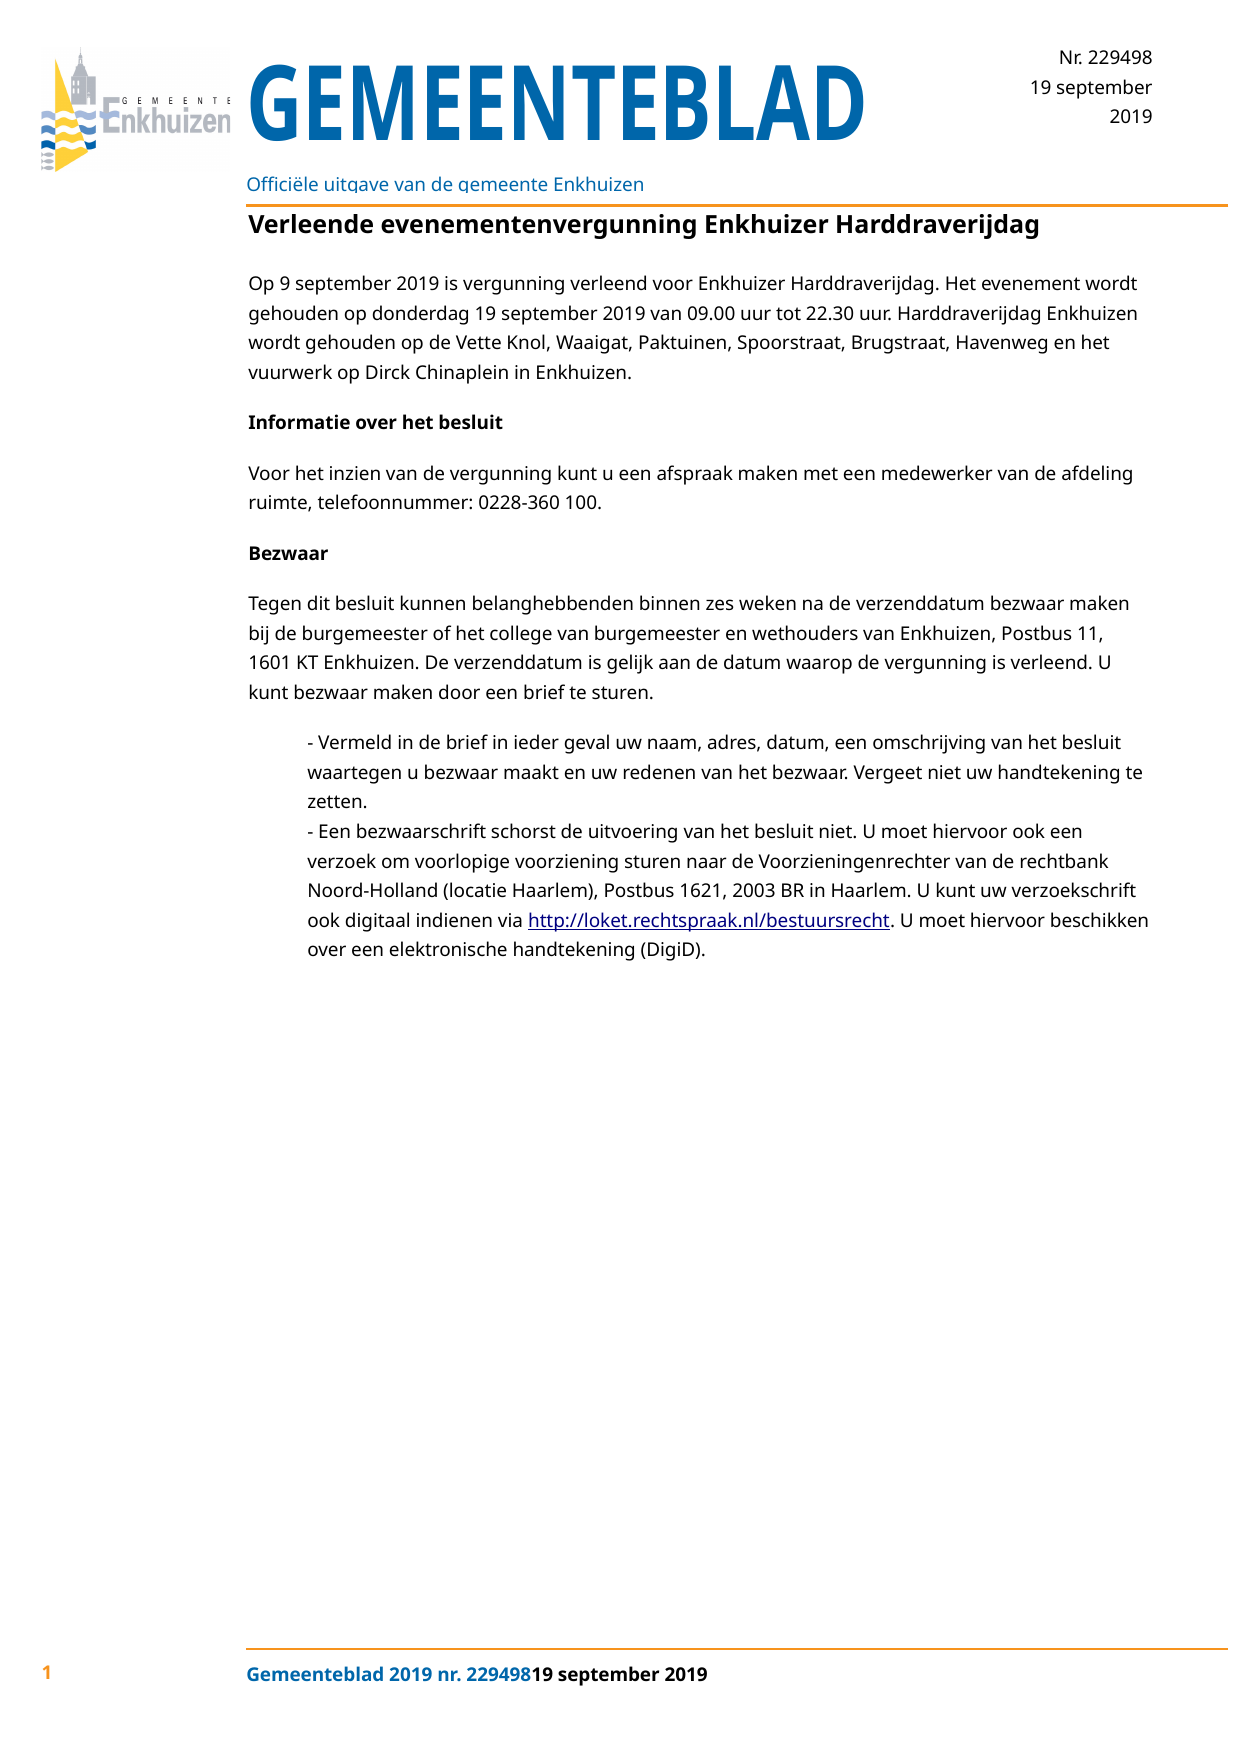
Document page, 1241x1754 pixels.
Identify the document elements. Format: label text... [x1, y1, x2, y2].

text Bezwaar [248, 540, 1152, 566]
list - Een bezwaarschrift schorst de uitvoering van het besluit niet. U moet hiervoor ook een verzoek om voorlopige voorziening sturen naar de Voorzieningenrechter van de rechtbank Noord-Holland (locatie Haarlem), Postbus 1621, 2003 BR in Haarlem. U kunt uw verzoekschrift ook digitaal indienen via http://loket.rechtspraak.nl/bestuursrecht. U moet hiervoor beschikken over een elektronische handtekening (DigiD). [248, 818, 1152, 962]
text Informatie over het besluit [248, 409, 1152, 435]
text Op 9 september 2019 is vergunning verleend voor Enkhuizer Harddraverijdag. Het evenement wordt gehouden op donderdag 19 september 2019 van 09.00 uur tot 22.30 uur. Harddraverijdag Enkhuizen wordt gehouden op de Vette Knol, Waaigat, Paktuinen, Spoorstraat, Brugstraat, Havenweg en het vuurwerk op Dirck Chinaplein in Enkhuizen. [248, 270, 1152, 385]
text Voor het inzien van de vergunning kunt u een afspraak maken met een medewerker van de afdeling ruimte, telefoonnummer: 0228-360 100. [248, 460, 1152, 515]
text Verleende evenementenvergunning Enkhuizer Harddraverijdag [248, 207, 1152, 241]
picture [41, 47, 231, 172]
list - Vermeld in de brief in ieder geval uw naam, adres, datum, een omschrijving van het besluit waartegen u bezwaar maakt en uw redenen van het bezwaar. Vergeet niet uw handtekening te zetten. [248, 729, 1152, 814]
text Tegen dit besluit kunnen belanghebbenden binnen zes weken na de verzenddatum bezwaar maken bij de burgemeester of het college van burgemeester en wethouders van Enkhuizen, Postbus 11, 1601 KT Enkhuizen. De verzenddatum is gelijk aan de datum waarop de vergunning is verleend. U kunt bezwaar maken door een brief te sturen. [248, 590, 1152, 705]
